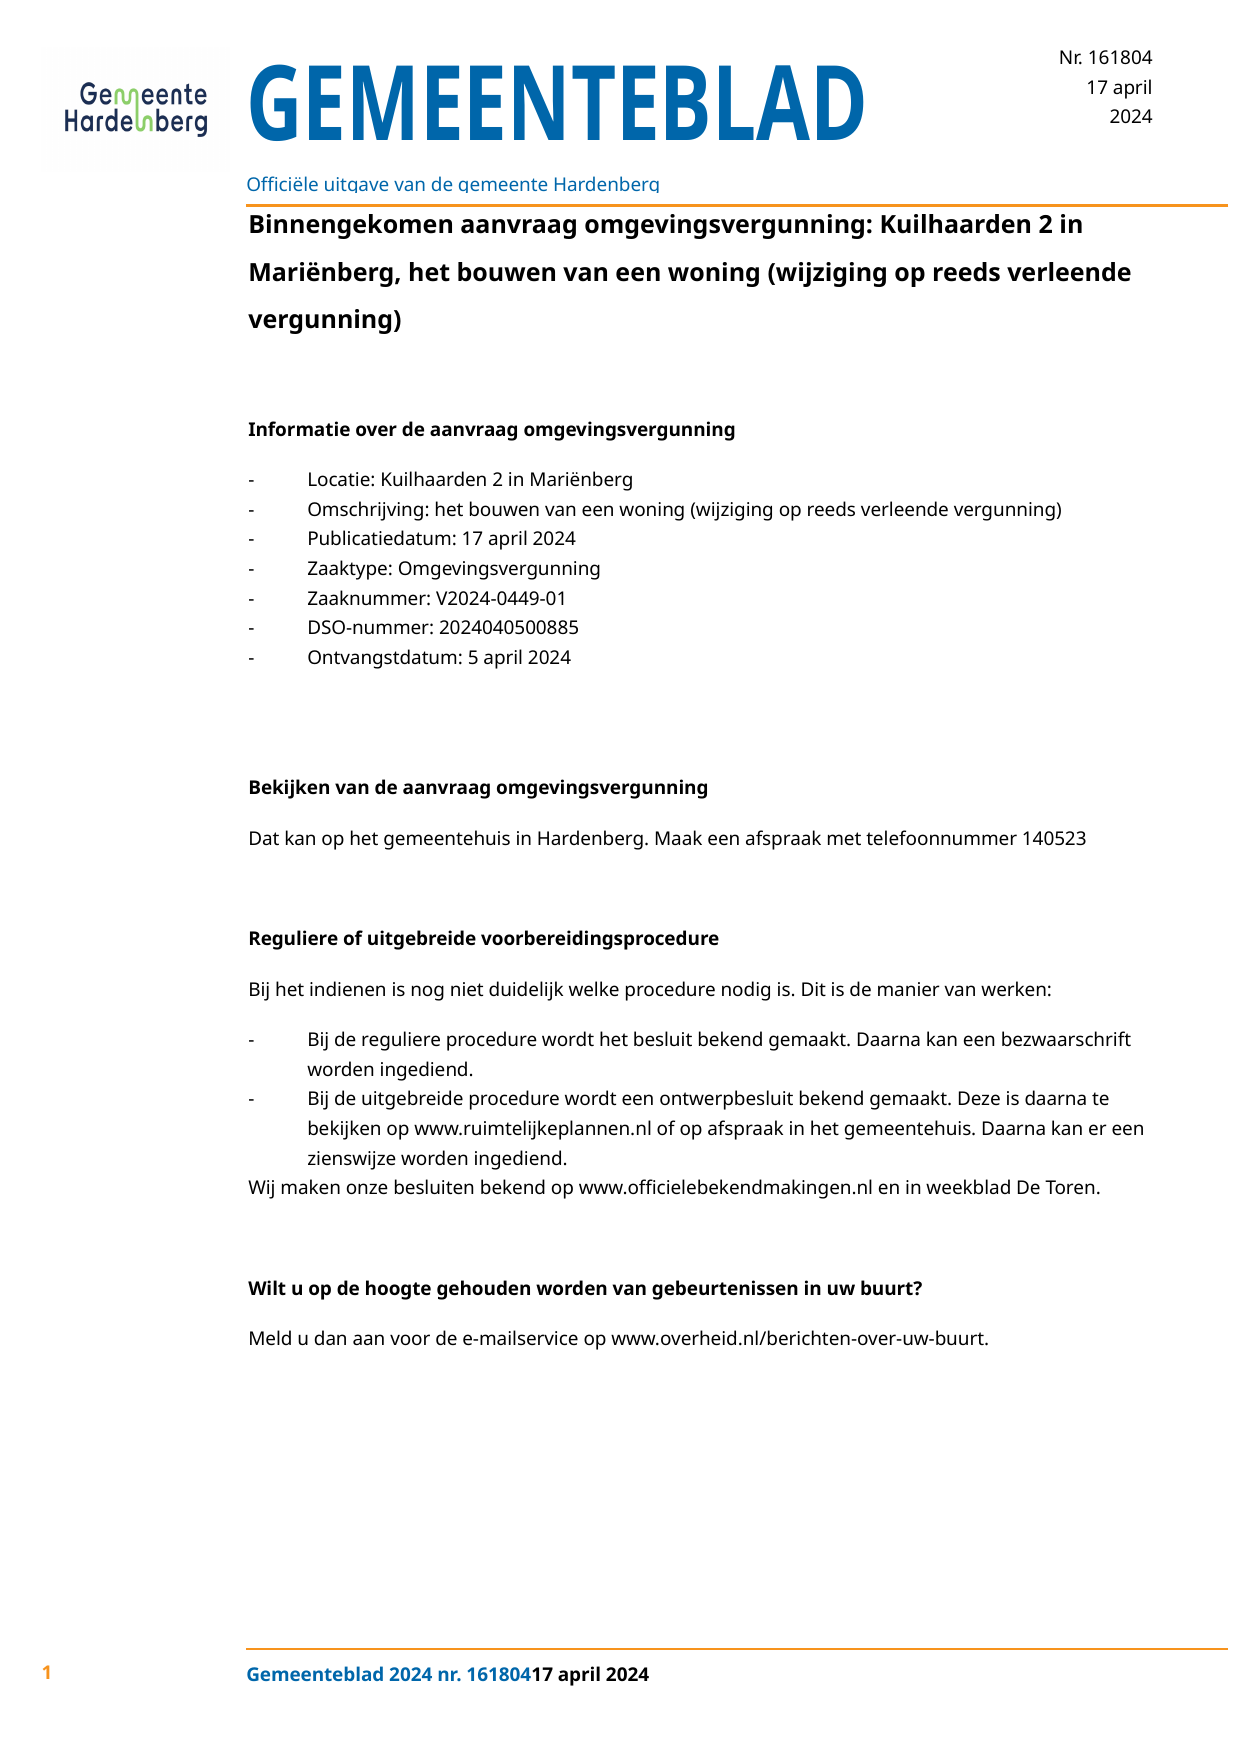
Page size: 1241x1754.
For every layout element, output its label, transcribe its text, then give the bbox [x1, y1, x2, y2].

list Publicatiedatum: 17 april 2024 [248, 526, 1152, 551]
list Ontvangstdatum: 5 april 2024 [248, 644, 1152, 669]
list Bij de uitgebreide procedure wordt een ontwerpbesluit bekend gemaakt. Deze is daarna te bekijken op www.ruimtelijkeplannen.nl of op afspraak in het gemeentehuis. Daarna kan er een zienswijze worden ingediend. [248, 1086, 1152, 1170]
text Dat kan op het gemeentehuis in Hardenberg. Maak een afspraak met telefoonnummer 140523 [248, 825, 1152, 850]
list Zaaktype: Omgevingsvergunning [248, 555, 1152, 581]
text Bekijken van de aanvraag omgevingsvergunning [248, 774, 1152, 800]
text Binnengekomen aanvraag omgevingsvergunning: Kuilhaarden 2 in Mariënberg, het bouwen van een woning (wijziging op reeds verleende vergunning) [248, 207, 1152, 336]
list DSO-nummer: 2024040500885 [248, 614, 1152, 640]
text Informatie over de aanvraag omgevingsvergunning [248, 416, 1152, 442]
list Omschrijving: het bouwen van een woning (wijziging op reeds verleende vergunning) [248, 496, 1152, 522]
text Wij maken onze besluiten bekend op www.officielebekendmakingen.nl en in weekblad De Toren. [248, 1174, 1152, 1200]
list Locatie: Kuilhaarden 2 in Mariënberg [248, 466, 1152, 492]
picture [41, 47, 231, 172]
text Meld u dan aan voor de e-mailservice op www.overheid.nl/berichten-over-uw-buurt. [248, 1326, 1152, 1351]
list Zaaknummer: V2024-0449-01 [248, 585, 1152, 610]
text Reguliere of uitgebreide voorbereidingsprocedure [248, 926, 1152, 951]
list Bij de reguliere procedure wordt het besluit bekend gemaakt. Daarna kan een bezwaarschrift worden ingediend. [248, 1026, 1152, 1082]
text Wilt u op de hoogte gehouden worden van gebeurtenissen in uw buurt? [248, 1275, 1152, 1301]
text Bij het indienen is nog niet duidelijk welke procedure nodig is. Dit is de manier van werken: [248, 976, 1152, 1002]
